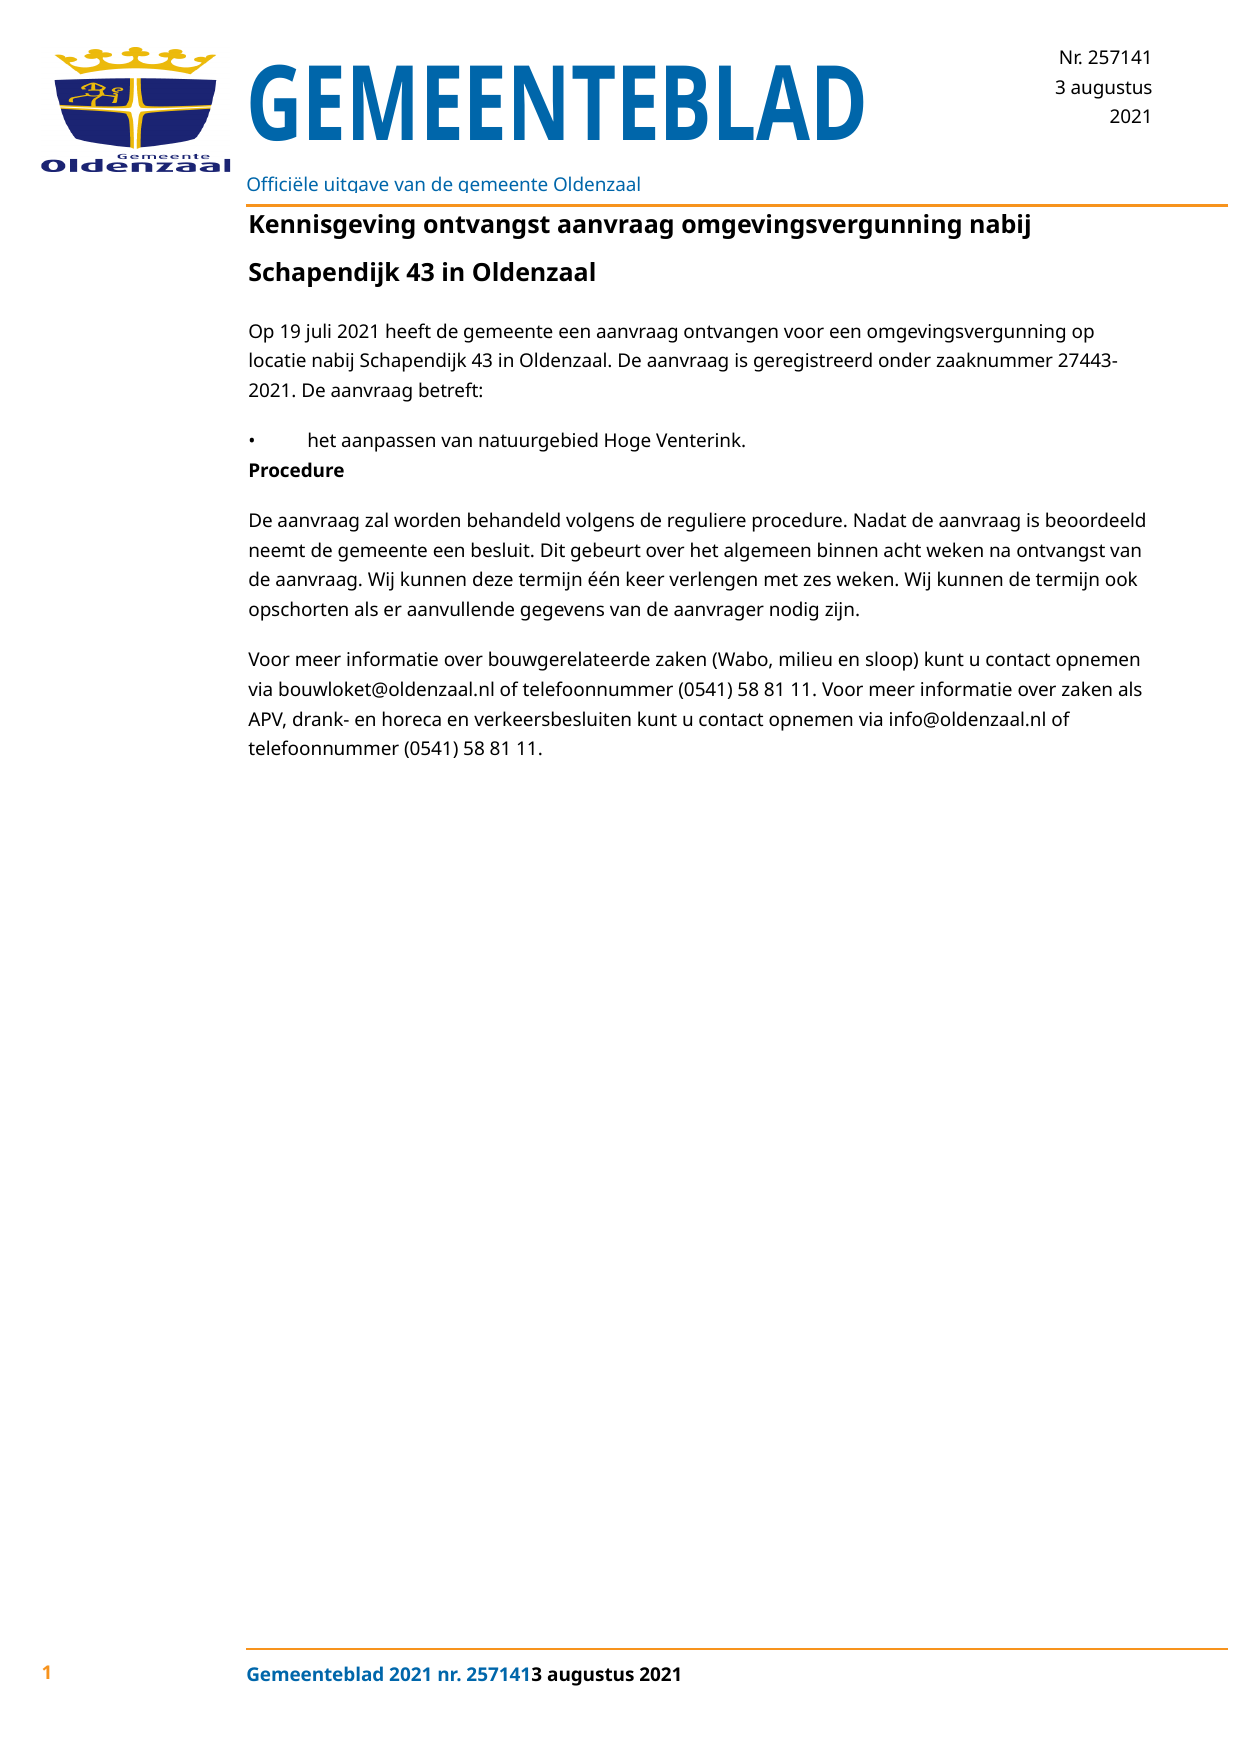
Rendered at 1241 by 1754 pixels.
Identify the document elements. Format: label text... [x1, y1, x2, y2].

text De aanvraag zal worden behandeld volgens de reguliere procedure. Nadat de aanvraag is beoordeeld neemt de gemeente een besluit. Dit gebeurt over het algemeen binnen acht weken na ontvangst van de aanvraag. Wij kunnen deze termijn één keer verlengen met zes weken. Wij kunnen de termijn ook opschorten als er aanvullende gegevens van de aanvrager nodig zijn. [248, 507, 1152, 622]
text Op 19 juli 2021 heeft de gemeente een aanvraag ontvangen voor een omgevingsvergunning op locatie nabij Schapendijk 43 in Oldenzaal. De aanvraag is geregistreerd onder zaaknummer 27443-2021. De aanvraag betreft: [248, 318, 1152, 403]
text Procedure [248, 457, 1152, 483]
text Kennisgeving ontvangst aanvraag omgevingsvergunning nabij Schapendijk 43 in Oldenzaal [248, 207, 1152, 288]
list het aanpassen van natuurgebied Hoge Venterink. [248, 427, 1152, 453]
picture [41, 47, 231, 172]
text Voor meer informatie over bouwgerelateerde zaken (Wabo, milieu en sloop) kunt u contact opnemen via bouwloket@oldenzaal.nl of telefoonnummer (0541) 58 81 11. Voor meer informatie over zaken als APV, drank- en horeca en verkeersbesluiten kunt u contact opnemen via info@oldenzaal.nl of telefoonnummer (0541) 58 81 11. [248, 647, 1152, 761]
